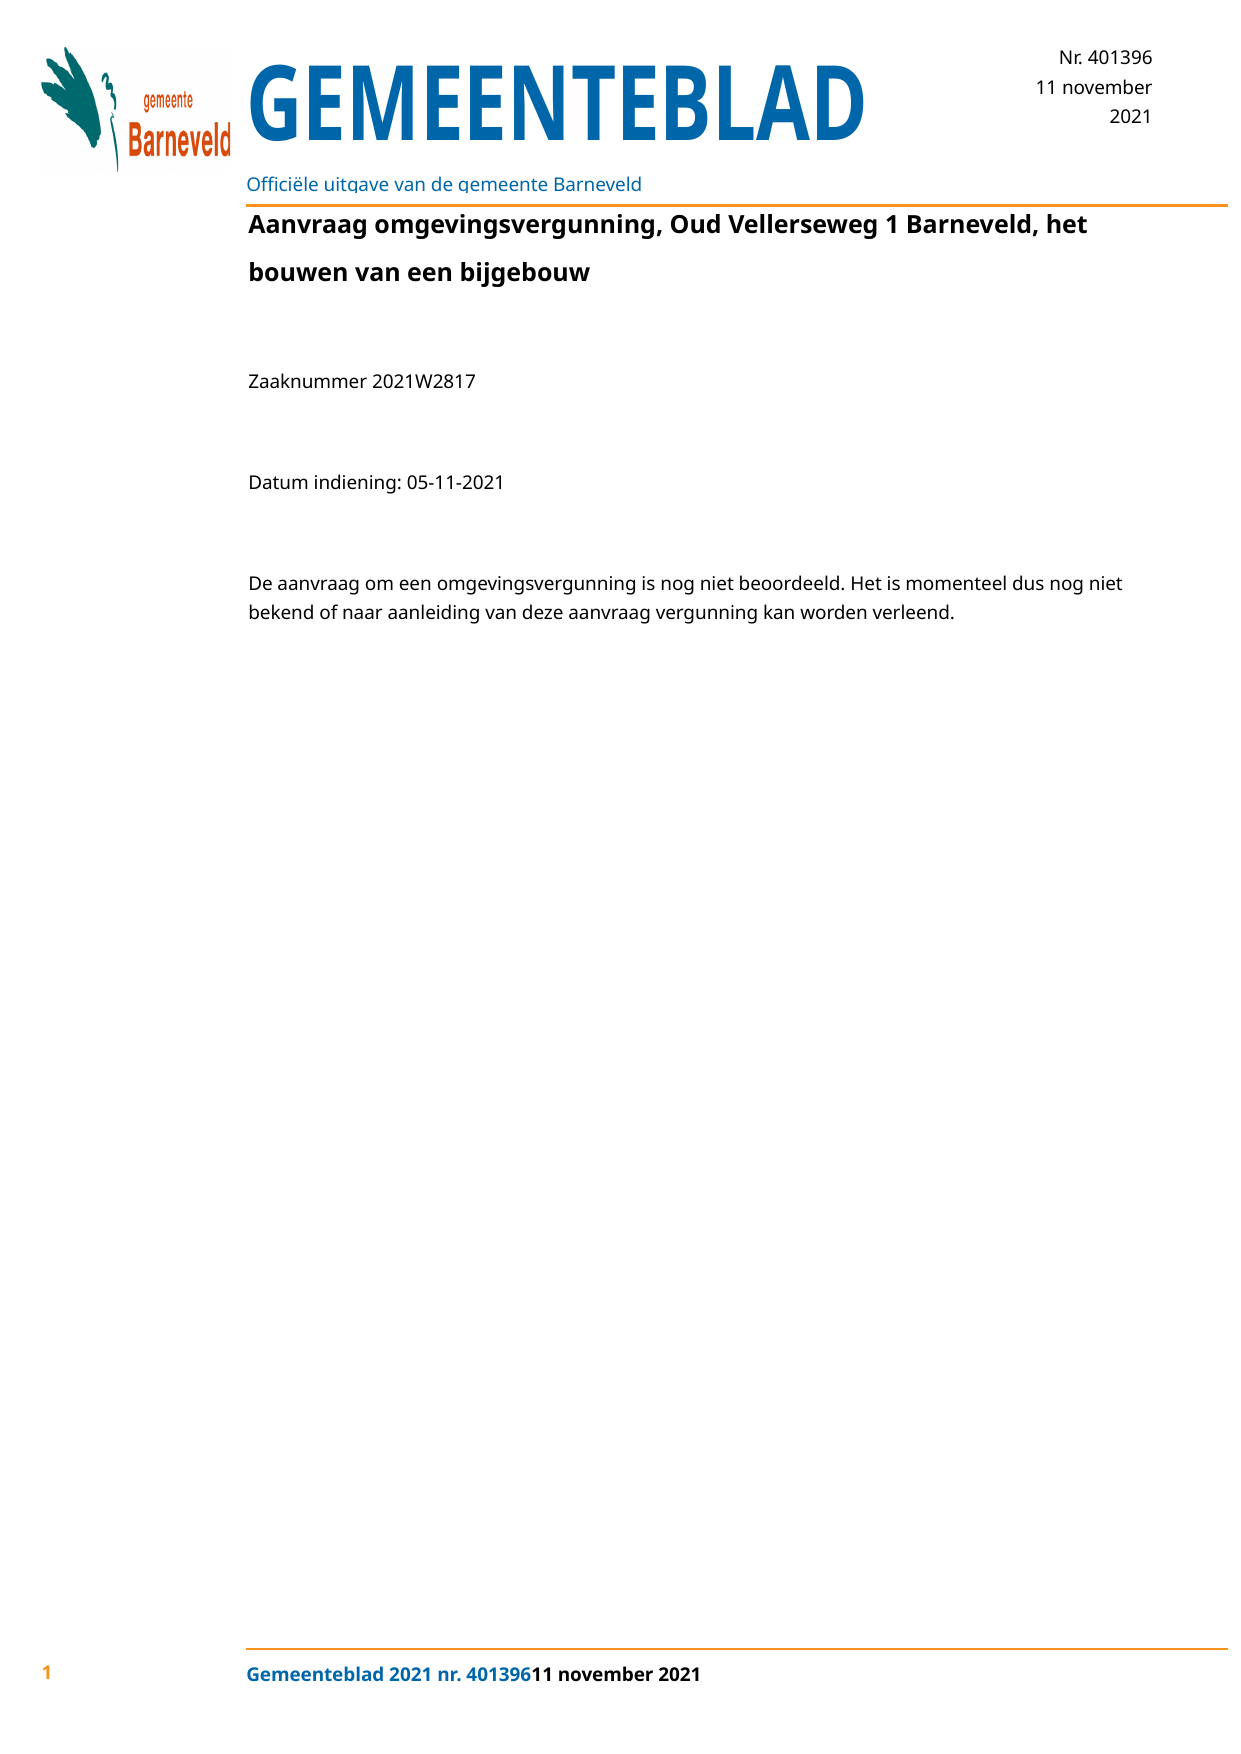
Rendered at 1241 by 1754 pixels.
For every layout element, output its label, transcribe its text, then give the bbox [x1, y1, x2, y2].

text Zaaknummer 2021W2817 [248, 368, 1152, 394]
text Aanvraag omgevingsvergunning, Oud Vellerseweg 1 Barneveld, het bouwen van een bijgebouw [248, 207, 1152, 288]
picture [41, 47, 231, 172]
text Datum indiening: 05-11-2021 [248, 469, 1152, 495]
text De aanvraag om een omgevingsvergunning is nog niet beoordeeld. Het is momenteel dus nog niet bekend of naar aanleiding van deze aanvraag vergunning kan worden verleend. [248, 570, 1152, 625]
